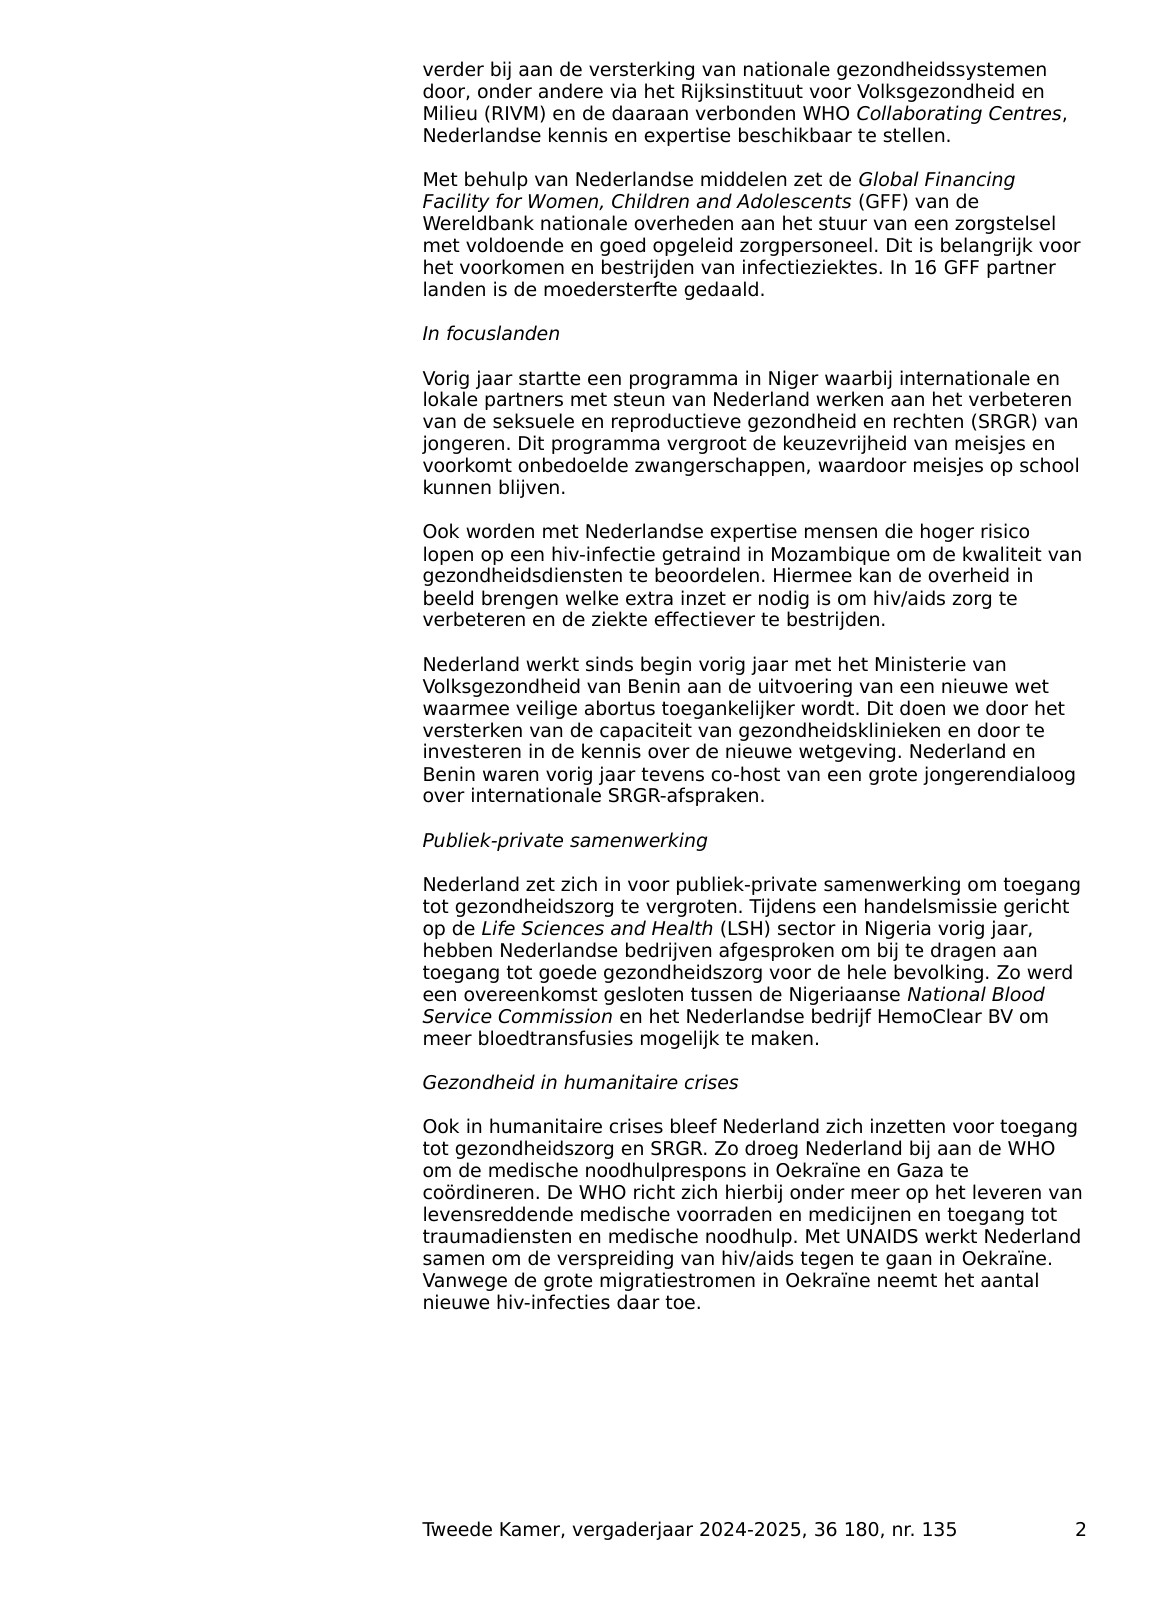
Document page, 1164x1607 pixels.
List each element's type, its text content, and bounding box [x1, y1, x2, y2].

text Met behulp van Nederlandse middelen zet de Global Financing Facility for Women, Children and Adolescents (GFF) van de Wereldbank nationale overheden aan het stuur van een zorgstelsel met voldoende en goed opgeleid zorgpersoneel. Dit is belangrijk voor het voorkomen en bestrijden van infectieziektes. In 16 GFF partner landen is de moedersterfte gedaald. [422, 169, 1087, 301]
text Vorig jaar startte een programma in Niger waarbij internationale en lokale partners met steun van Nederland werken aan het verbeteren van de seksuele en reproductieve gezondheid en rechten (SRGR) van jongeren. Dit programma vergroot de keuzevrijheid van meisjes en voorkomt onbedoelde zwangerschappen, waardoor meisjes op school kunnen blijven. [422, 367, 1087, 499]
text Ook worden met Nederlandse expertise mensen die hoger risico lopen op een hiv-infectie getraind in Mozambique om de kwaliteit van gezondheidsdiensten te beoordelen. Hiermee kan de overheid in beeld brengen welke extra inzet er nodig is om hiv/aids zorg te verbeteren en de ziekte effectiever te bestrijden. [422, 521, 1087, 631]
text Nederland werkt sinds begin vorig jaar met het Ministerie van Volksgezondheid van Benin aan de uitvoering van een nieuwe wet waarmee veilige abortus toegankelijker wordt. Dit doen we door het versterken van de capaciteit van gezondheidsklinieken en door te investeren in de kennis over de nieuwe wetgeving. Nederland en Benin waren vorig jaar tevens co-host van een grote jongerendialoog over internationale SRGR-afspraken. [422, 653, 1087, 807]
subtitle Publiek-private samenwerking [422, 829, 1087, 852]
text Ook in humanitaire crises bleef Nederland zich inzetten voor toegang tot gezondheidszorg en SRGR. Zo droeg Nederland bij aan de WHO om de medische noodhulprespons in Oekraïne en Gaza te coördineren. De WHO richt zich hierbij onder meer op het leveren van levensreddende medische voorraden en medicijnen en toegang tot traumadiensten en medische noodhulp. Met UNAIDS werkt Nederland samen om de verspreiding van hiv/aids tegen te gaan in Oekraïne. Vanwege de grote migratiestromen in Oekraïne neemt het aantal nieuwe hiv-infecties daar toe. [422, 1116, 1087, 1314]
text verder bij aan de versterking van nationale gezondheidssystemen door, onder andere via het Rijksinstituut voor Volksgezondheid en Milieu (RIVM) en de daaraan verbonden WHO Collaborating Centres, Nederlandse kennis en expertise beschikbaar te stellen. [422, 59, 1087, 147]
subtitle Gezondheid in humanitaire crises [422, 1072, 1087, 1094]
text Nederland zet zich in voor publiek-private samenwerking om toegang tot gezondheidszorg te vergroten. Tijdens een handelsmissie gericht op de Life Sciences and Health (LSH) sector in Nigeria vorig jaar, hebben Nederlandse bedrijven afgesproken om bij te dragen aan toegang tot goede gezondheidszorg voor de hele bevolking. Zo werd een overeenkomst gesloten tussen de Nigeriaanse National Blood Service Commission en het Nederlandse bedrijf HemoClear BV om meer bloedtransfusies mogelijk te maken. [422, 874, 1087, 1049]
subtitle In focuslanden [422, 323, 1087, 345]
